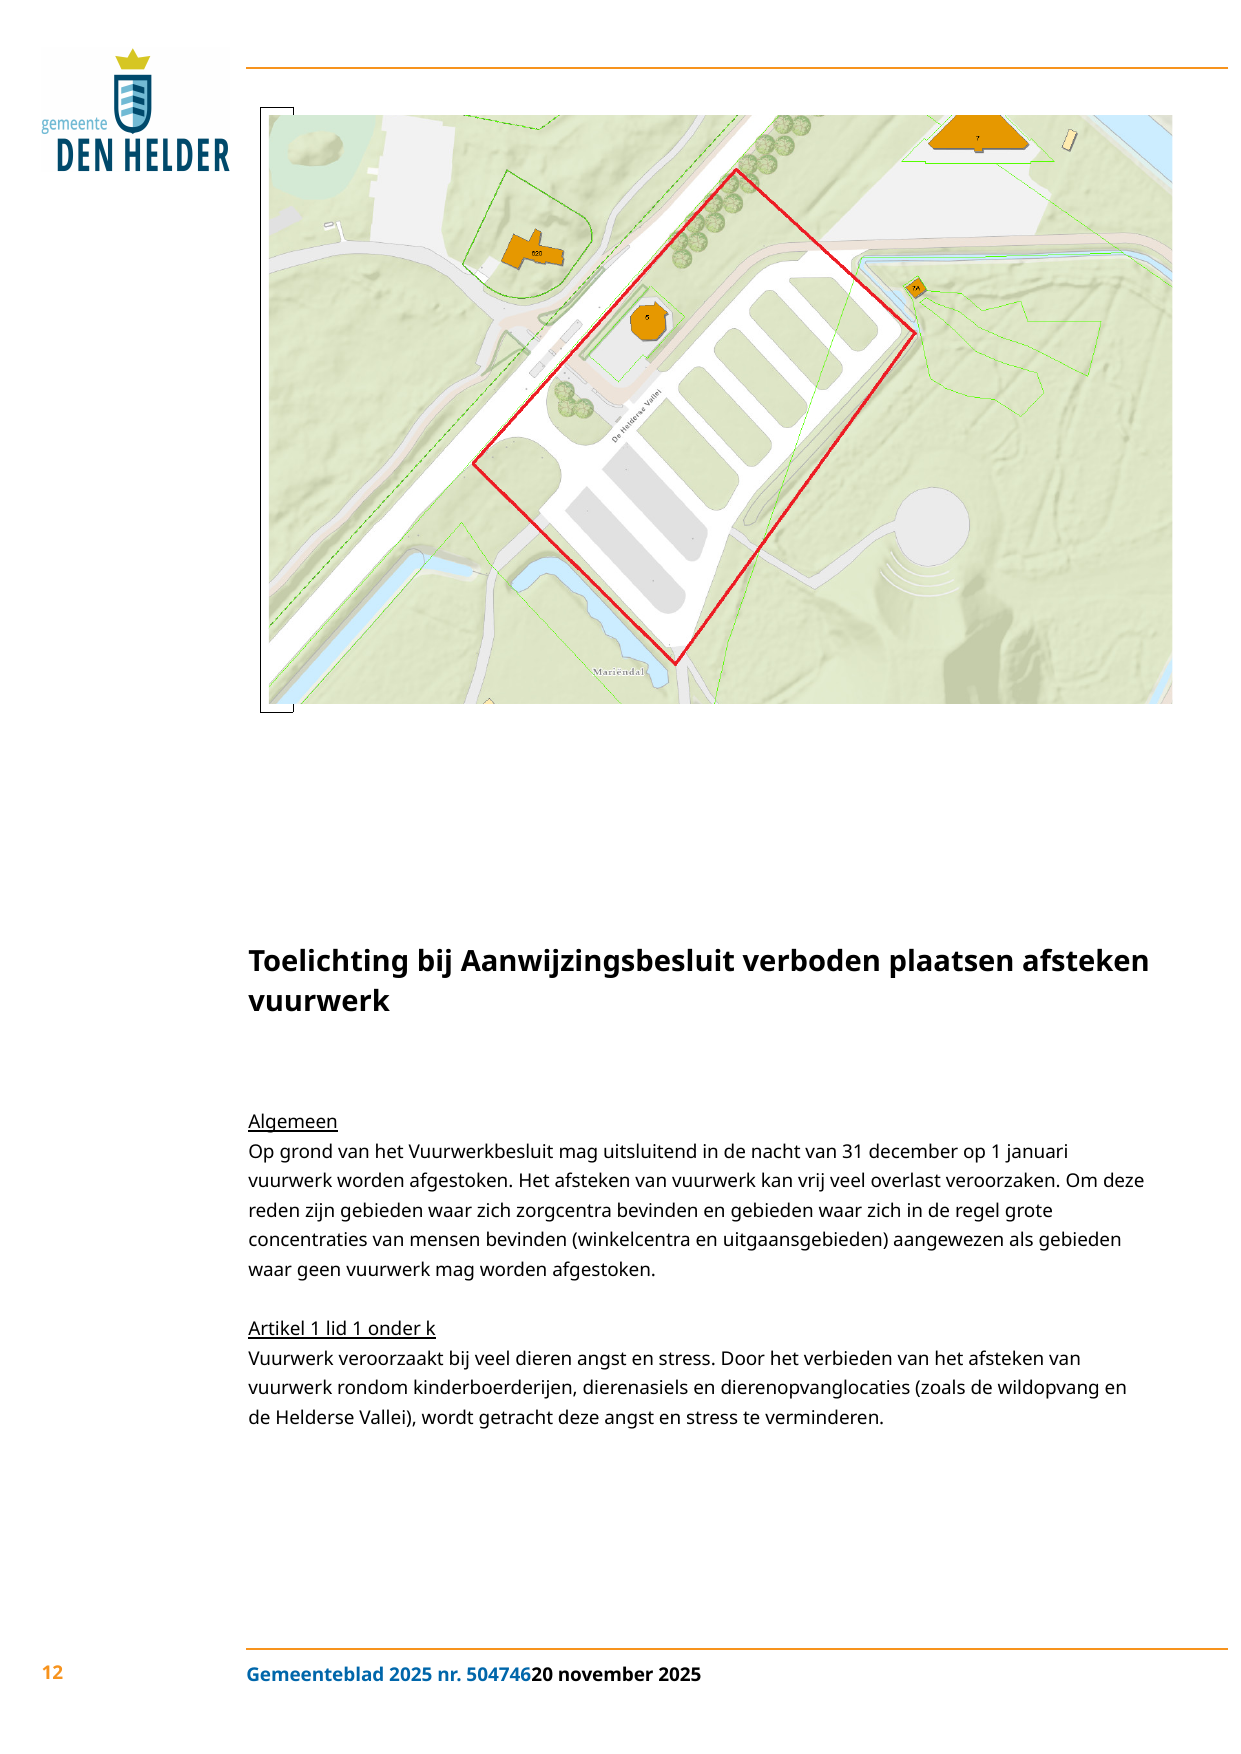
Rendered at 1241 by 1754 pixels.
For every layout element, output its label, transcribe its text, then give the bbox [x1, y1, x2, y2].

picture [130, 157, 135, 172]
picture [63, 144, 68, 165]
picture [220, 160, 224, 172]
picture [41, 47, 231, 172]
text Op grond van het Vuurwerkbesluit mag uitsluitend in de nacht van 31 december op 1 januari vuurwerk worden afgestoken. Het afsteken van vuurwerk kan vrij veel overlast veroorzaken. Om deze reden zijn gebieden waar zich zorgcentra bevinden en gebieden waar zich in de regel grote concentraties van mensen bevinden (winkelcentra en uitgaansgebieden) aangewezen als gebieden waar geen vuurwerk mag worden afgestoken. [248, 1138, 1152, 1282]
text Artikel 1 lid 1 onder k [248, 1315, 1152, 1341]
picture [182, 144, 187, 165]
text Algemeen [248, 1108, 1152, 1134]
text Vuurwerk veroorzaakt bij veel dieren angst en stress. Door het verbieden van het afsteken van vuurwerk rondom kinderboerderijen, dierenasiels en dierenopvanglocaties (zoals de wildopvang en de Helderse Vallei), wordt getracht deze angst en stress te verminderen. [248, 1345, 1152, 1430]
picture [268, 115, 1173, 704]
picture [100, 154, 106, 172]
text Toelichting bij Aanwijzingsbesluit verboden plaatsen afsteken vuurwerk [248, 941, 1152, 1020]
